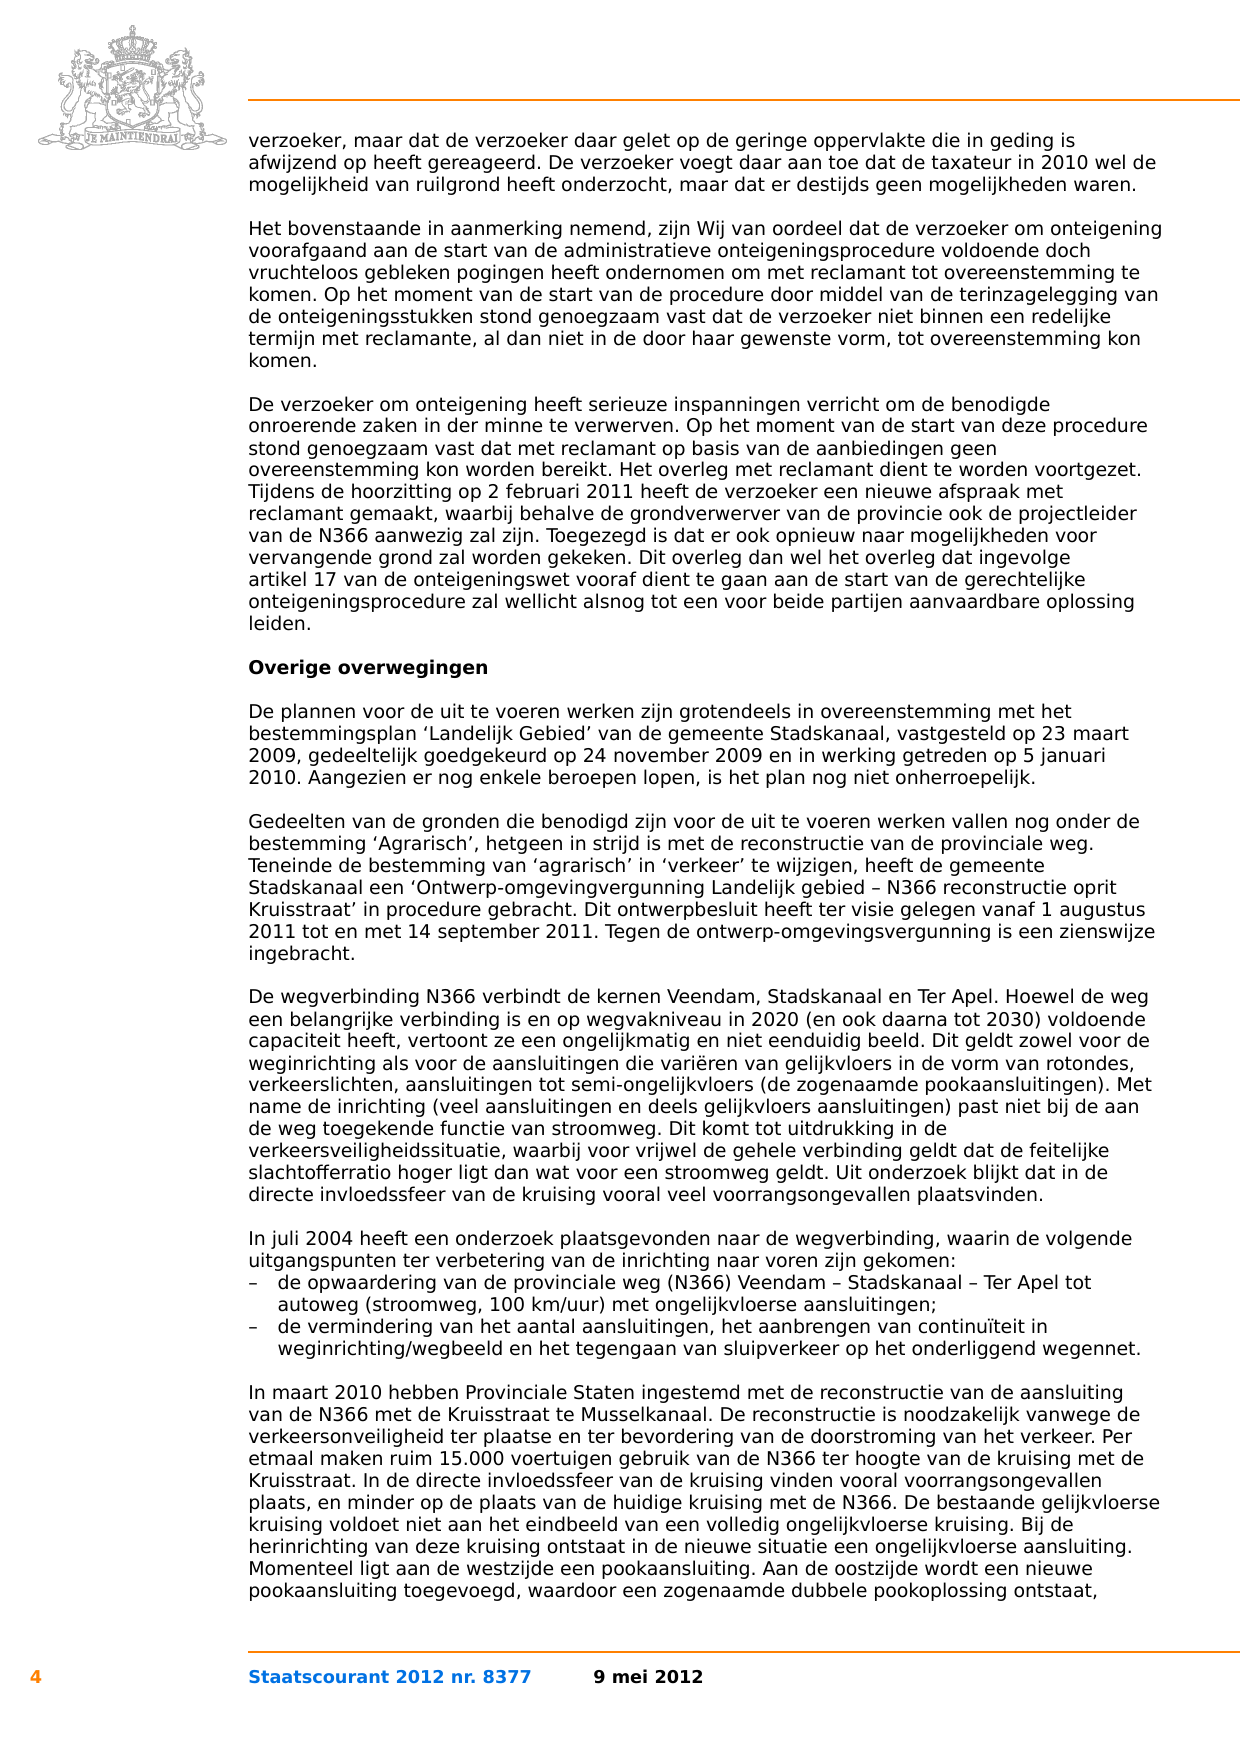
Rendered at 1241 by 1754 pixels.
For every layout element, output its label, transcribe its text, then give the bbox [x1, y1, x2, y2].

text In maart 2010 hebben Provinciale Staten ingestemd met de reconstructie van de aansluiting van de N366 met de Kruisstraat te Musselkanaal. De reconstructie is noodzakelijk vanwege de verkeersonveiligheid ter plaatse en ter bevordering van de doorstroming van het verkeer. Per etmaal maken ruim 15.000 voertuigen gebruik van de N366 ter hoogte van de kruising met de Kruisstraat. In de directe invloedssfeer van de kruising vinden vooral voorrangsongevallen plaats, en minder op de plaats van de huidige kruising met de N366. De bestaande gelijkvloerse kruising voldoet niet aan het eindbeeld van een volledig ongelijkvloerse kruising. Bij de herinrichting van deze kruising ontstaat in de nieuwe situatie een ongelijkvloerse aansluiting. Momenteel ligt aan de westzijde een pookaansluiting. Aan de oostzijde wordt een nieuwe pookaansluiting toegevoegd, waardoor een zogenaamde dubbele pookoplossing ontstaat, [248, 1382, 1163, 1602]
text – de vermindering van het aantal aansluitingen, het aanbrengen van continuïteit in weginrichting/wegbeeld en het tegengaan van sluipverkeer op het onderliggend wegennet. [248, 1316, 1163, 1360]
subtitle Overige overwegingen [248, 657, 1163, 679]
text De plannen voor de uit te voeren werken zijn grotendeels in overeenstemming met het bestemmingsplan ‘Landelijk Gebied’ van de gemeente Stadskanaal, vastgesteld op 23 maart 2009, gedeeltelijk goedgekeurd op 24 november 2009 en in werking getreden op 5 januari 2010. Aangezien er nog enkele beroepen lopen, is het plan nog niet onherroepelijk. [248, 701, 1163, 789]
text Het bovenstaande in aanmerking nemend, zijn Wij van oordeel dat de verzoeker om onteigening voorafgaand aan de start van de administratieve onteigeningsprocedure voldoende doch vruchteloos gebleken pogingen heeft ondernomen om met reclamant tot overeenstemming te komen. Op het moment van de start van de procedure door middel van de terinzagelegging van de onteigeningsstukken stond genoegzaam vast dat de verzoeker niet binnen een redelijke termijn met reclamante, al dan niet in de door haar gewenste vorm, tot overeenstemming kon komen. [248, 218, 1163, 372]
picture [38, 25, 227, 150]
text Gedeelten van de gronden die benodigd zijn voor de uit te voeren werken vallen nog onder de bestemming ‘Agrarisch’, hetgeen in strijd is met de reconstructie van de provinciale weg. Teneinde de bestemming van ‘agrarisch’ in ‘verkeer’ te wijzigen, heeft de gemeente Stadskanaal een ‘Ontwerp-omgevingvergunning Landelijk gebied – N366 reconstructie oprit Kruisstraat’ in procedure gebracht. Dit ontwerpbesluit heeft ter visie gelegen vanaf 1 augustus 2011 tot en met 14 september 2011. Tegen de ontwerp-omgevingsvergunning is een zienswijze ingebracht. [248, 811, 1163, 964]
text In juli 2004 heeft een onderzoek plaatsgevonden naar de wegverbinding, waarin de volgende uitgangspunten ter verbetering van de inrichting naar voren zijn gekomen: [248, 1228, 1163, 1272]
text De verzoeker om onteigening heeft serieuze inspanningen verricht om de benodigde onroerende zaken in der minne te verwerven. Op het moment van de start van deze procedure stond genoegzaam vast dat met reclamant op basis van de aanbiedingen geen overeenstemming kon worden bereikt. Het overleg met reclamant dient te worden voortgezet. Tijdens de hoorzitting op 2 februari 2011 heeft de verzoeker een nieuwe afspraak met reclamant gemaakt, waarbij behalve de grondverwerver van de provincie ook de projectleider van de N366 aanwezig zal zijn. Toegezegd is dat er ook opnieuw naar mogelijkheden voor vervangende grond zal worden gekeken. Dit overleg dan wel het overleg dat ingevolge artikel 17 van de onteigeningswet vooraf dient te gaan aan de start van de gerechtelijke onteigeningsprocedure zal wellicht alsnog tot een voor beide partijen aanvaardbare oplossing leiden. [248, 393, 1163, 635]
text – de opwaardering van de provinciale weg (N366) Veendam – Stadskanaal – Ter Apel tot autoweg (stroomweg, 100 km/uur) met ongelijkvloerse aansluitingen; [248, 1272, 1163, 1316]
text De wegverbinding N366 verbindt de kernen Veendam, Stadskanaal en Ter Apel. Hoewel de weg een belangrijke verbinding is en op wegvakniveau in 2020 (en ook daarna tot 2030) voldoende capaciteit heeft, vertoont ze een ongelijkmatig en niet eenduidig beeld. Dit geldt zowel voor de weginrichting als voor de aansluitingen die variëren van gelijkvloers in de vorm van rotondes, verkeerslichten, aansluitingen tot semi-ongelijkvloers (de zogenaamde pookaansluitingen). Met name de inrichting (veel aansluitingen en deels gelijkvloers aansluitingen) past niet bij de aan de weg toegekende functie van stroomweg. Dit komt tot uitdrukking in de verkeersveiligheidssituatie, waarbij voor vrijwel de gehele verbinding geldt dat de feitelijke slachtofferratio hoger ligt dan wat voor een stroomweg geldt. Uit onderzoek blijkt dat in de directe invloedssfeer van de kruising vooral veel voorrangsongevallen plaatsvinden. [248, 986, 1163, 1206]
text verzoeker, maar dat de verzoeker daar gelet op de geringe oppervlakte die in geding is afwijzend op heeft gereageerd. De verzoeker voegt daar aan toe dat de taxateur in 2010 wel de mogelijkheid van ruilgrond heeft onderzocht, maar dat er destijds geen mogelijkheden waren. [248, 130, 1163, 196]
